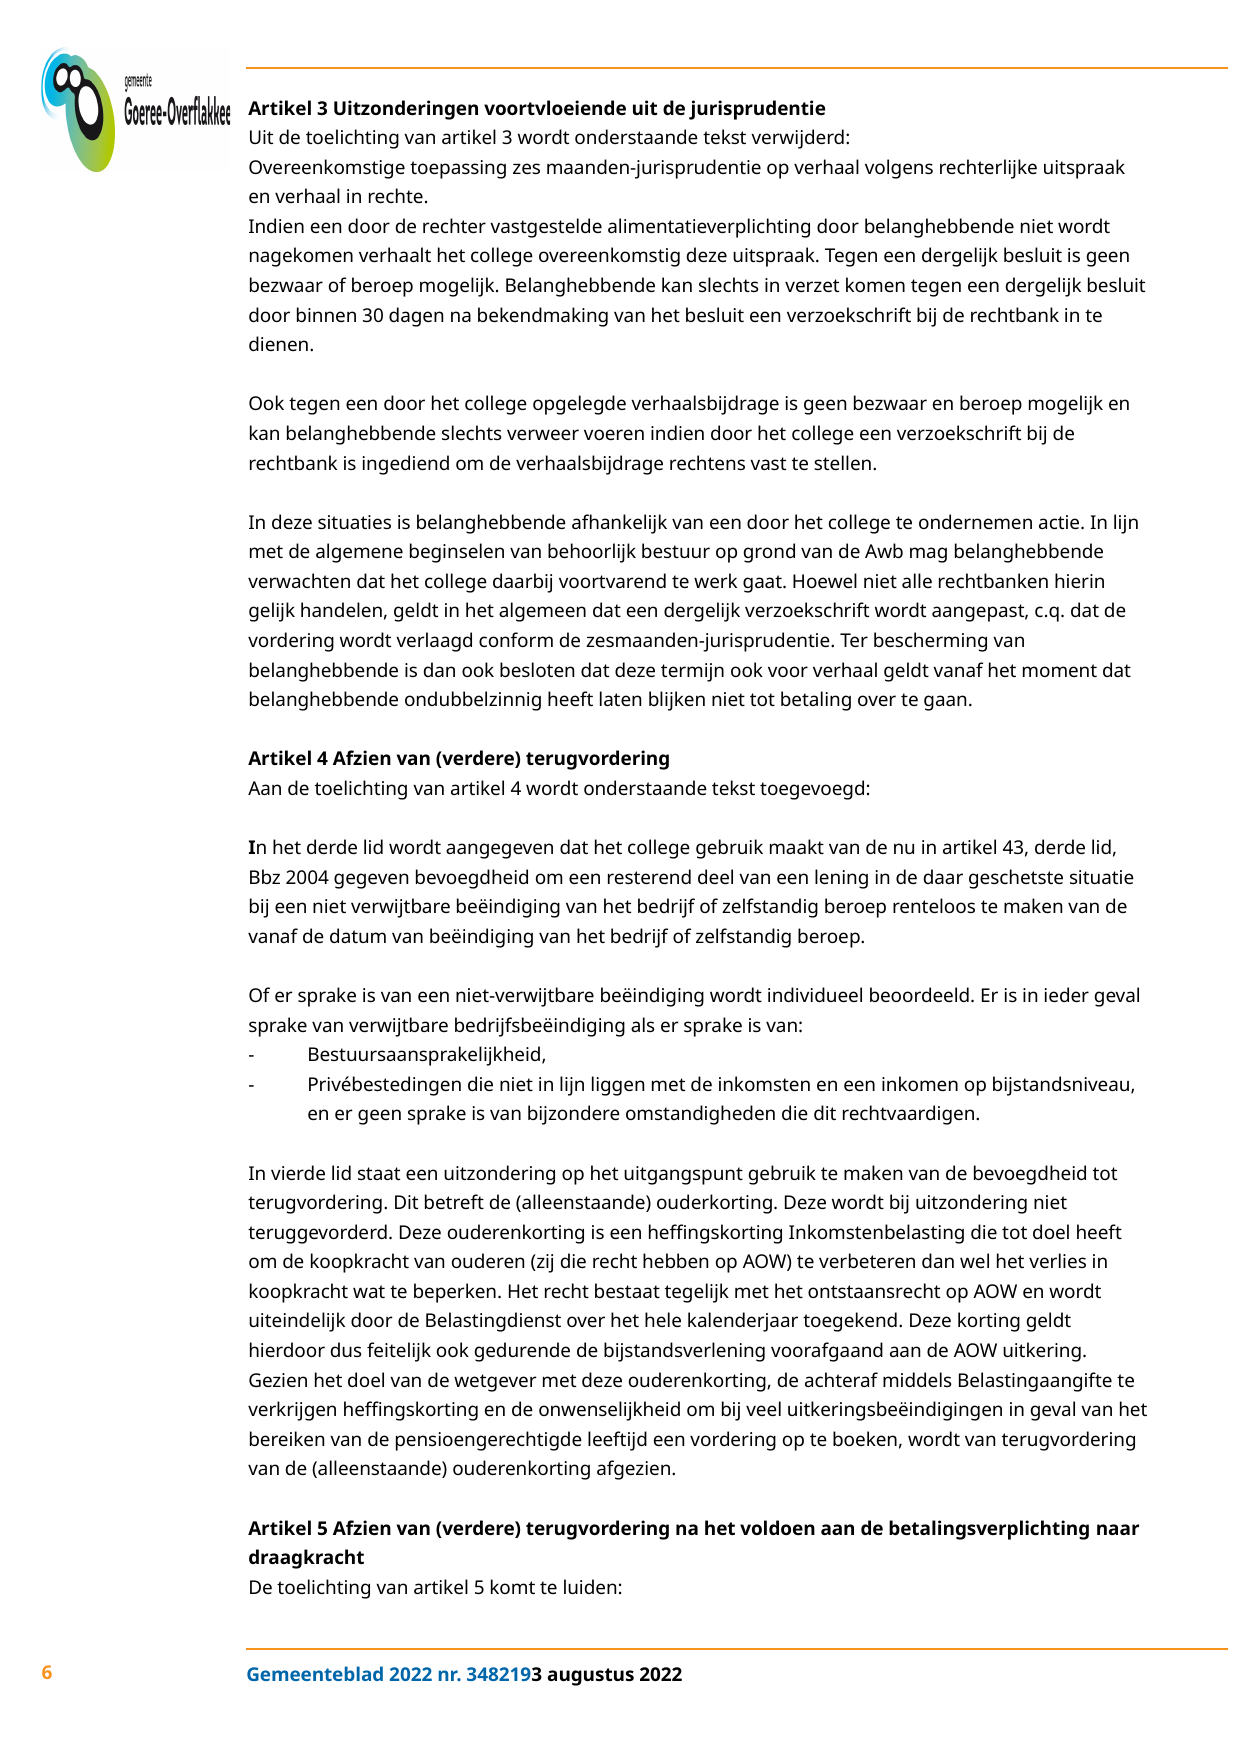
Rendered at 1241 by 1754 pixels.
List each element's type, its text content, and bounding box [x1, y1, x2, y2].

list Privébestedingen die niet in lijn liggen met de inkomsten en een inkomen op bijstandsniveau, [248, 1071, 1152, 1097]
list en er geen sprake is van bijzondere omstandigheden die dit rechtvaardigen. [248, 1101, 1152, 1126]
text Artikel 4 Afzien van (verdere) terugvordering [248, 746, 1152, 771]
text Artikel 5 Afzien van (verdere) terugvordering na het voldoen aan de betalingsverplichting naar draagkracht [248, 1515, 1152, 1570]
text Overeenkomstige toepassing zes maanden-jurisprudentie op verhaal volgens rechterlijke uitspraak en verhaal in rechte. [248, 154, 1152, 209]
text Ook tegen een door het college opgelegde verhaalsbijdrage is geen bezwaar en beroep mogelijk en kan belanghebbende slechts verweer voeren indien door het college een verzoekschrift bij de rechtbank is ingediend om de verhaalsbijdrage rechtens vast te stellen. [248, 391, 1152, 476]
text Aan de toelichting van artikel 4 wordt onderstaande tekst toegevoegd: [248, 775, 1152, 801]
picture [41, 47, 231, 172]
text De toelichting van artikel 5 komt te luiden: [248, 1574, 1152, 1600]
text In deze situaties is belanghebbende afhankelijk van een door het college te ondernemen actie. In lijn met de algemene beginselen van behoorlijk bestuur op grond van de Awb mag belanghebbende verwachten dat het college daarbij voortvarend te werk gaat. Hoewel niet alle rechtbanken hierin gelijk handelen, geldt in het algemeen dat een dergelijk verzoekschrift wordt aangepast, c.q. dat de vordering wordt verlaagd conform de zesmaanden-jurisprudentie. Ter bescherming van belanghebbende is dan ook besloten dat deze termijn ook voor verhaal geldt vanaf het moment dat belanghebbende ondubbelzinnig heeft laten blijken niet tot betaling over te gaan. [248, 509, 1152, 712]
text Of er sprake is van een niet-verwijtbare beëindiging wordt individueel beoordeeld. Er is in ieder geval sprake van verwijtbare bedrijfsbeëindiging als er sprake is van: [248, 982, 1152, 1038]
list Bestuursaansprakelijkheid, [248, 1041, 1152, 1067]
text Indien een door de rechter vastgestelde alimentatieverplichting door belanghebbende niet wordt nagekomen verhaalt het college overeenkomstig deze uitspraak. Tegen een dergelijk besluit is geen bezwaar of beroep mogelijk. Belanghebbende kan slechts in verzet komen tegen een dergelijk besluit door binnen 30 dagen na bekendmaking van het besluit een verzoekschrift bij de rechtbank in te dienen. [248, 213, 1152, 357]
text In vierde lid staat een uitzondering op het uitgangspunt gebruik te maken van de bevoegdheid tot terugvordering. Dit betreft de (alleenstaande) ouderkorting. Deze wordt bij uitzondering niet teruggevorderd. Deze ouderenkorting is een heffingskorting Inkomstenbelasting die tot doel heeft om de koopkracht van ouderen (zij die recht hebben op AOW) te verbeteren dan wel het verlies in koopkracht wat te beperken. Het recht bestaat tegelijk met het ontstaansrecht op AOW en wordt uiteindelijk door de Belastingdienst over het hele kalenderjaar toegekend. Deze korting geldt hierdoor dus feitelijk ook gedurende de bijstandsverlening voorafgaand aan de AOW uitkering. Gezien het doel van de wetgever met deze ouderenkorting, de achteraf middels Belastingaangifte te verkrijgen heffingskorting en de onwenselijkheid om bij veel uitkeringsbeëindigingen in geval van het bereiken van de pensioengerechtigde leeftijd een vordering op te boeken, wordt van terugvordering van de (alleenstaande) ouderenkorting afgezien. [248, 1160, 1152, 1481]
text Uit de toelichting van artikel 3 wordt onderstaande tekst verwijderd: [248, 124, 1152, 150]
text Artikel 3 Uitzonderingen voortvloeiende uit de jurisprudentie [248, 95, 1152, 121]
text In het derde lid wordt aangegeven dat het college gebruik maakt van de nu in artikel 43, derde lid, Bbz 2004 gegeven bevoegdheid om een resterend deel van een lening in de daar geschetste situatie bij een niet verwijtbare beëindiging van het bedrijf of zelfstandig beroep renteloos te maken van de vanaf de datum van beëindiging van het bedrijf of zelfstandig beroep. [248, 834, 1152, 949]
